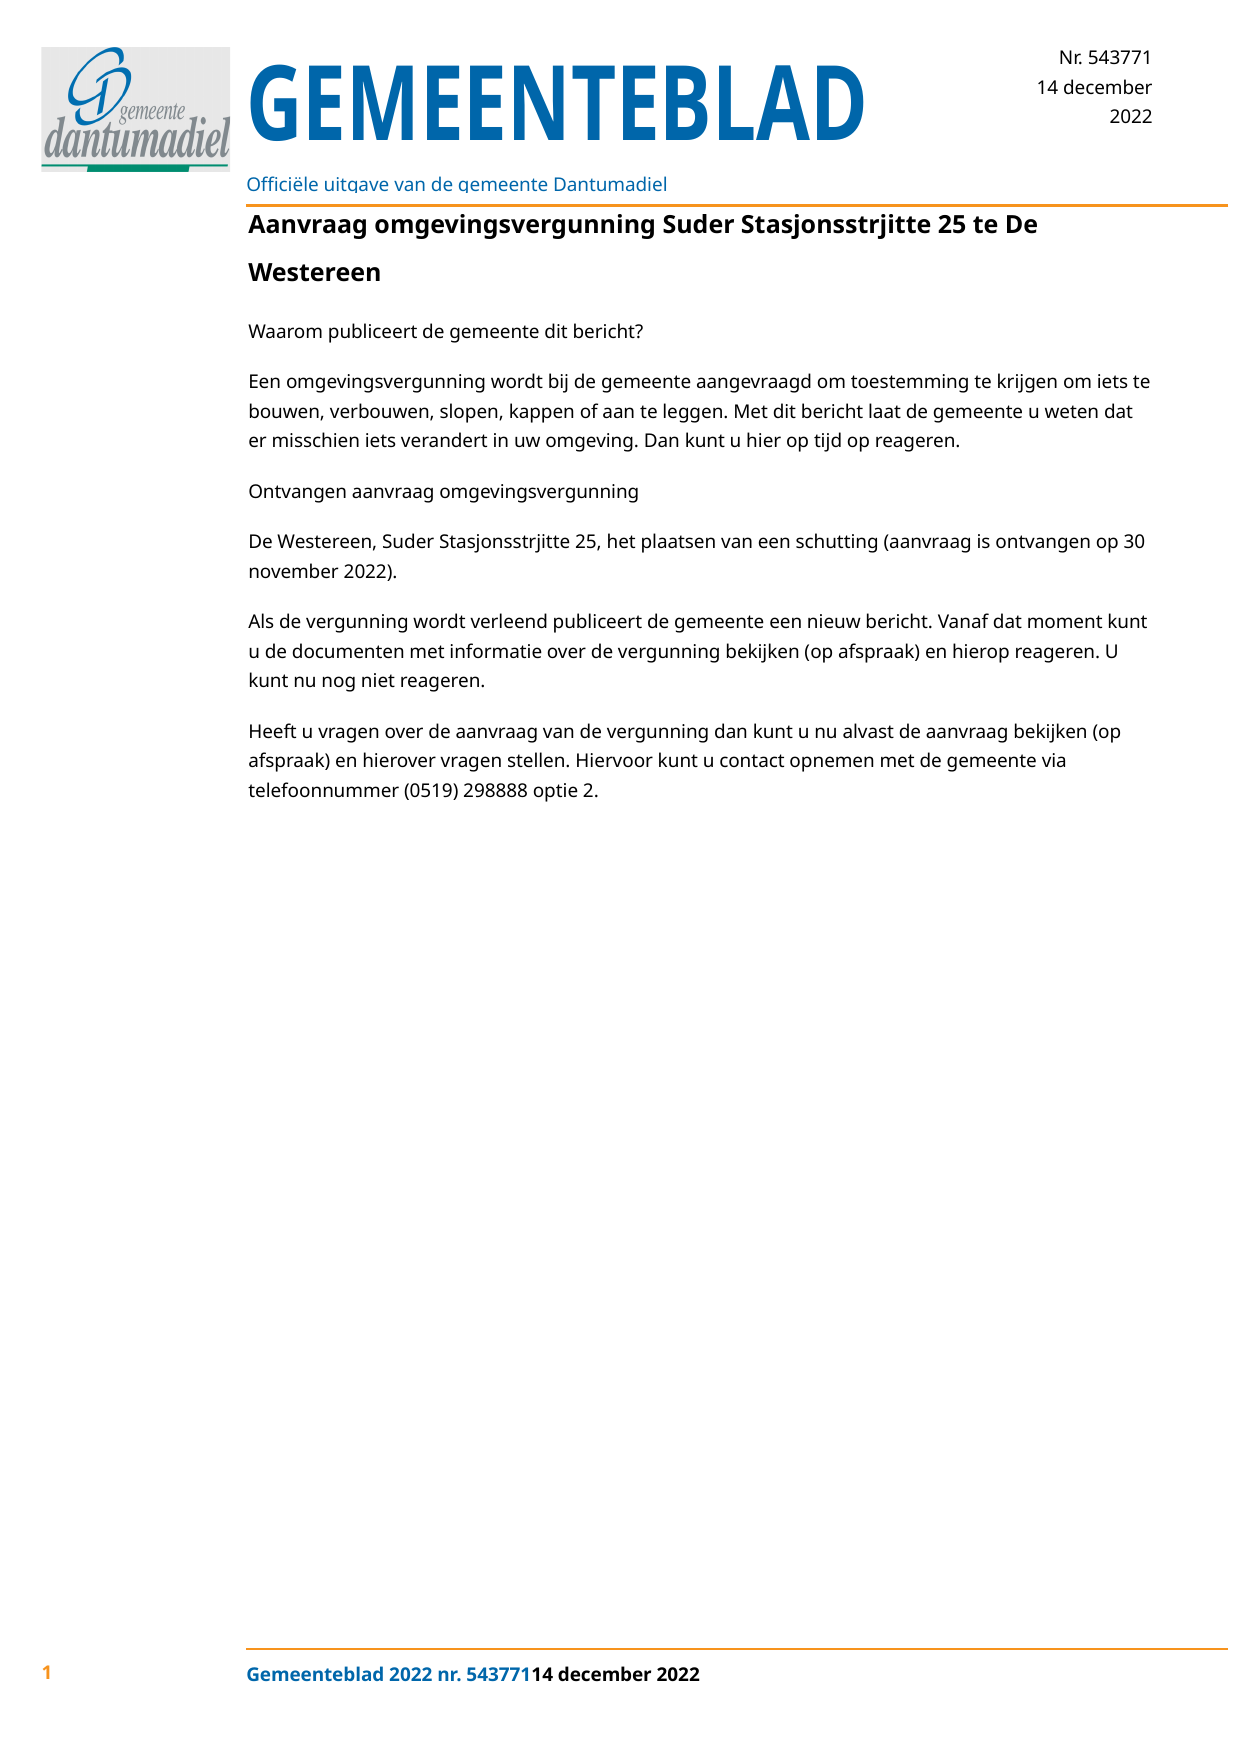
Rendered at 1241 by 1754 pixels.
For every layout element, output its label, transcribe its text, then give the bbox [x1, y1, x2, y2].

text Als de vergunning wordt verleend publiceert de gemeente een nieuw bericht. Vanaf dat moment kunt u de documenten met informatie over de vergunning bekijken (op afspraak) en hierop reageren. U kunt nu nog niet reageren. [248, 608, 1152, 693]
text Heeft u vragen over de aanvraag van de vergunning dan kunt u nu alvast de aanvraag bekijken (op afspraak) en hierover vragen stellen. Hiervoor kunt u contact opnemen met de gemeente via telefoonnummer (0519) 298888 optie 2. [248, 718, 1152, 803]
text Waarom publiceert de gemeente dit bericht? [248, 318, 1152, 344]
text Aanvraag omgevingsvergunning Suder Stasjonsstrjitte 25 te De Westereen [248, 207, 1152, 288]
text De Westereen, Suder Stasjonsstrjitte 25, het plaatsen van een schutting (aanvraag is ontvangen op 30 november 2022). [248, 528, 1152, 584]
text Een omgevingsvergunning wordt bij de gemeente aangevraagd om toestemming te krijgen om iets te bouwen, verbouwen, slopen, kappen of aan te leggen. Met dit bericht laat de gemeente u weten dat er misschien iets verandert in uw omgeving. Dan kunt u hier op tijd op reageren. [248, 368, 1152, 453]
picture [41, 47, 231, 172]
text Ontvangen aanvraag omgevingsvergunning [248, 478, 1152, 504]
